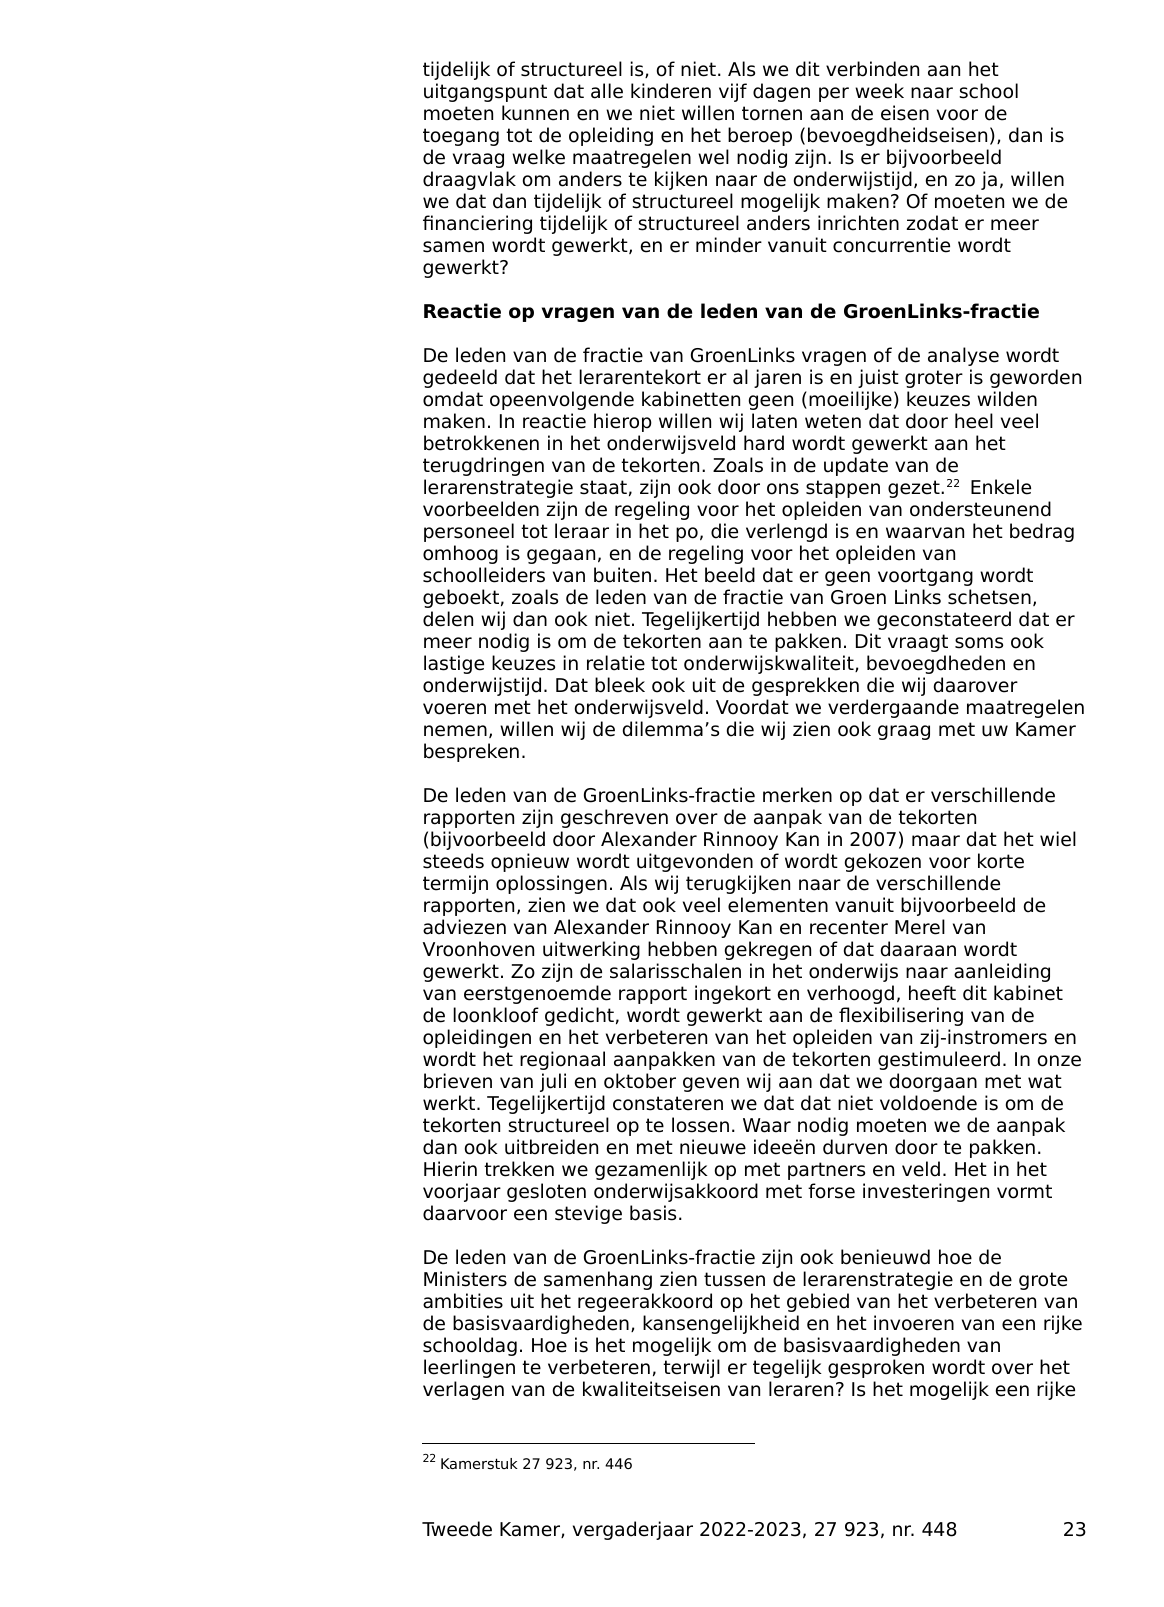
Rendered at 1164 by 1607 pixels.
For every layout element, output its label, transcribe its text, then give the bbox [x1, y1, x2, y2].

text De leden van de GroenLinks-fractie merken op dat er verschillende rapporten zijn geschreven over de aanpak van de tekorten (bijvoorbeeld door Alexander Rinnooy Kan in 2007) maar dat het wiel steeds opnieuw wordt uitgevonden of wordt gekozen voor korte termijn oplossingen. Als wij terugkijken naar de verschillende rapporten, zien we dat ook veel elementen vanuit bijvoorbeeld de adviezen van Alexander Rinnooy Kan en recenter Merel van Vroonhoven uitwerking hebben gekregen of dat daaraan wordt gewerkt. Zo zijn de salarisschalen in het onderwijs naar aanleiding van eerstgenoemde rapport ingekort en verhoogd, heeft dit kabinet de loonkloof gedicht, wordt gewerkt aan de flexibilisering van de opleidingen en het verbeteren van het opleiden van zij-instromers en wordt het regionaal aanpakken van de tekorten gestimuleerd. In onze brieven van juli en oktober geven wij aan dat we doorgaan met wat werkt. Tegelijkertijd constateren we dat dat niet voldoende is om de tekorten structureel op te lossen. Waar nodig moeten we de aanpak dan ook uitbreiden en met nieuwe ideeën durven door te pakken. Hierin trekken we gezamenlijk op met partners en veld. Het in het voorjaar gesloten onderwijsakkoord met forse investeringen vormt daarvoor een stevige basis. [422, 785, 1087, 1224]
text Kamerstuk 27 923, nr. 446 [422, 1452, 1087, 1474]
text tijdelijk of structureel is, of niet. Als we dit verbinden aan het uitgangspunt dat alle kinderen vijf dagen per week naar school moeten kunnen en we niet willen tornen aan de eisen voor de toegang tot de opleiding en het beroep (bevoegdheidseisen), dan is de vraag welke maatregelen wel nodig zijn. Is er bijvoorbeeld draagvlak om anders te kijken naar de onderwijstijd, en zo ja, willen we dat dan tijdelijk of structureel mogelijk maken? Of moeten we de financiering tijdelijk of structureel anders inrichten zodat er meer samen wordt gewerkt, en er minder vanuit concurrentie wordt gewerkt? [422, 59, 1087, 279]
subtitle Reactie op vragen van de leden van de GroenLinks-fractie [422, 301, 1087, 323]
text De leden van de fractie van GroenLinks vragen of de analyse wordt gedeeld dat het lerarentekort er al jaren is en juist groter is geworden omdat opeenvolgende kabinetten geen (moeilijke) keuzes wilden maken. In reactie hierop willen wij laten weten dat door heel veel betrokkenen in het onderwijsveld hard wordt gewerkt aan het terugdringen van de tekorten. Zoals in de update van de lerarenstrategie staat, zijn ook door ons stappen gezet. Enkele voorbeelden zijn de regeling voor het opleiden van ondersteunend personeel tot leraar in het po, die verlengd is en waarvan het bedrag omhoog is gegaan, en de regeling voor het opleiden van schoolleiders van buiten. Het beeld dat er geen voortgang wordt geboekt, zoals de leden van de fractie van Groen Links schetsen, delen wij dan ook niet. Tegelijkertijd hebben we geconstateerd dat er meer nodig is om de tekorten aan te pakken. Dit vraagt soms ook lastige keuzes in relatie tot onderwijskwaliteit, bevoegdheden en onderwijstijd. Dat bleek ook uit de gesprekken die wij daarover voeren met het onderwijsveld. Voordat we verdergaande maatregelen nemen, willen wij de dilemma’s die wij zien ook graag met uw Kamer bespreken. [422, 345, 1087, 763]
text De leden van de GroenLinks-fractie zijn ook benieuwd hoe de Ministers de samenhang zien tussen de lerarenstrategie en de grote ambities uit het regeerakkoord op het gebied van het verbeteren van de basisvaardigheden, kansengelijkheid en het invoeren van een rijke schooldag. Hoe is het mogelijk om de basisvaardigheden van leerlingen te verbeteren, terwijl er tegelijk gesproken wordt over het verlagen van de kwaliteitseisen van leraren? Is het mogelijk een rijke [422, 1247, 1087, 1401]
